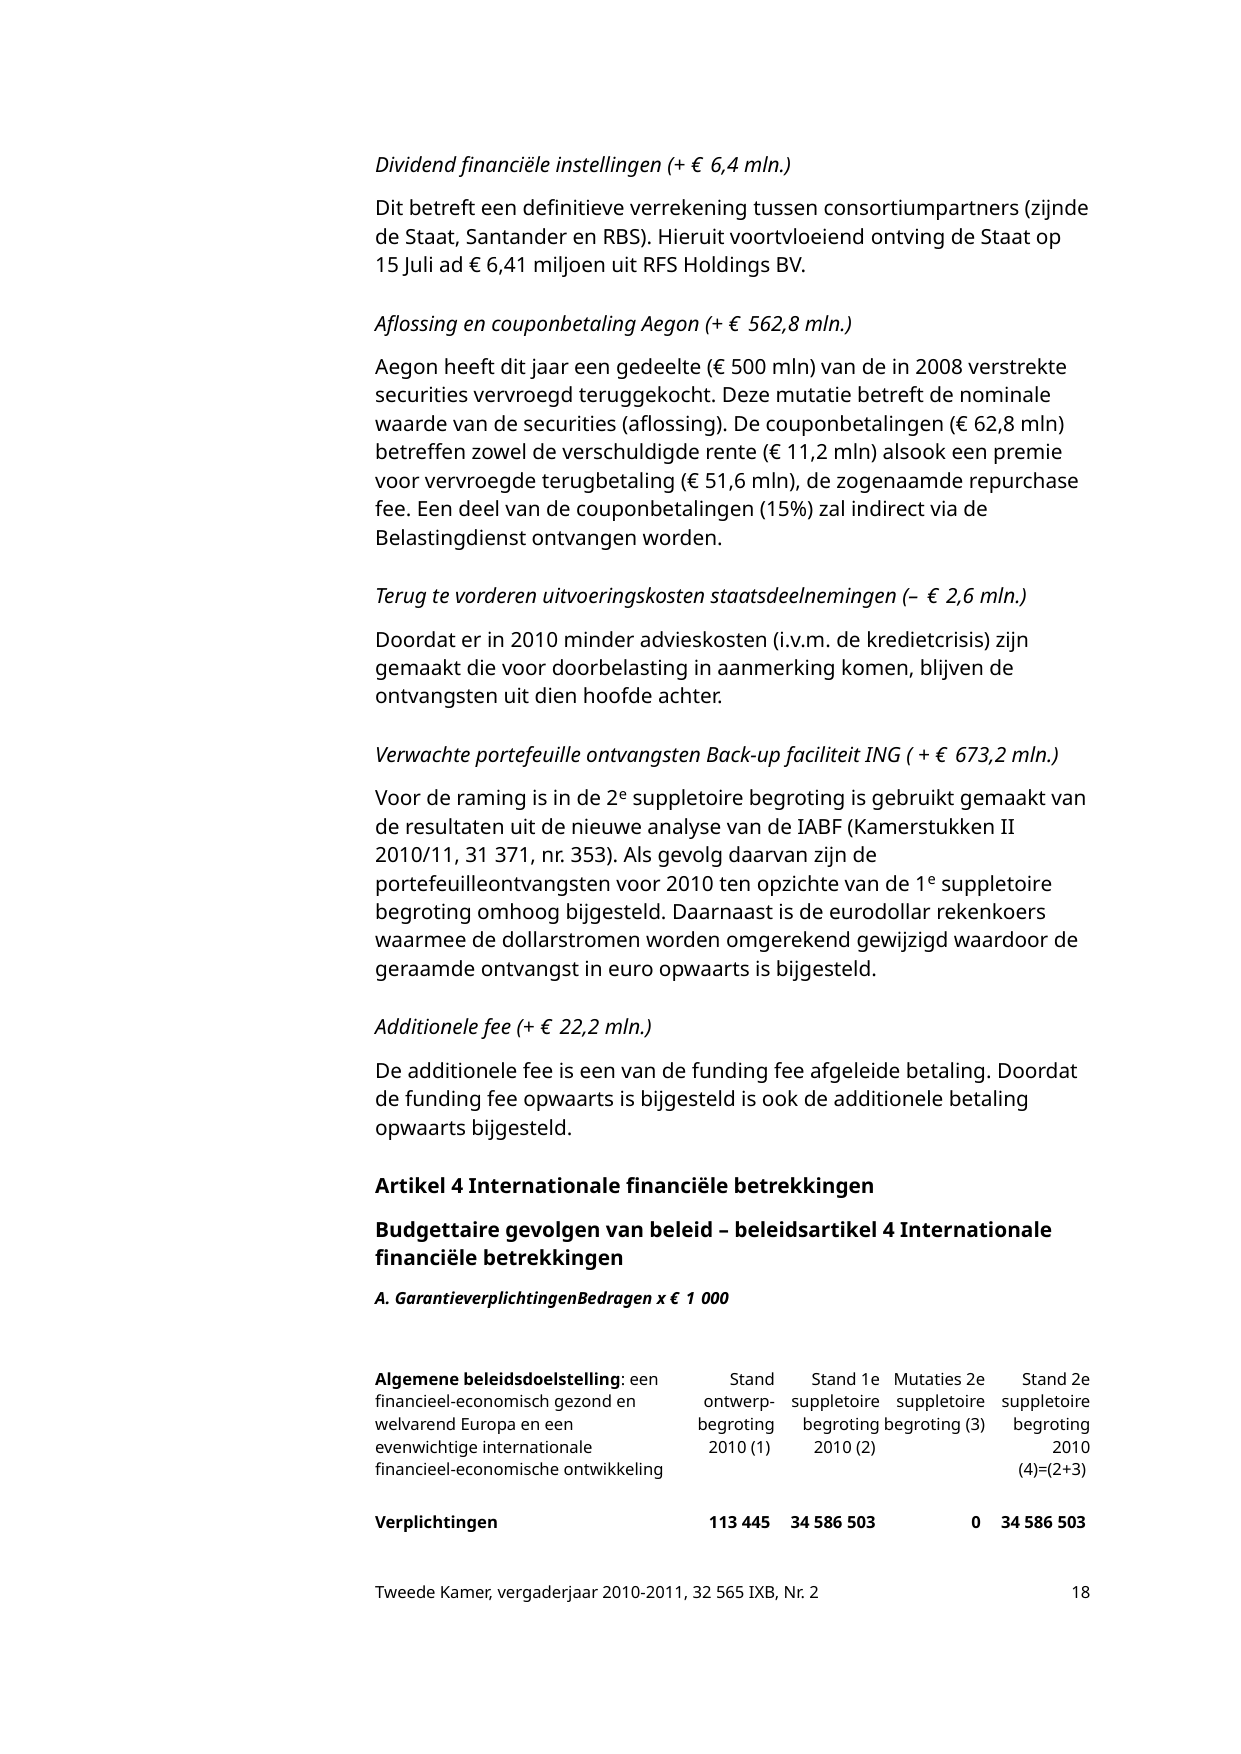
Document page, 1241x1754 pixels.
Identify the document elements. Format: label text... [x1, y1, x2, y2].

table_cell 34 586 503 [775, 1511, 880, 1563]
table_header Algemene beleidsdoelstelling: een financieel-economisch gezond en welvarend Europa en een evenwichtige internationale financieel-economische ontwikkeling [375, 1367, 669, 1511]
text Aegon heeft dit jaar een gedeelte (€ 500 mln) van de in 2008 verstrekte securities vervroegd teruggekocht. Deze mutatie betreft de nominale waarde van de securities (aflossing). De couponbetalingen (€ 62,8 mln) betreffen zowel de verschuldigde rente (€ 11,2 mln) alsook een premie voor vervroegde terugbetaling (€ 51,6 mln), de zogenaamde repurchase fee. Een deel van de couponbetalingen (15%) zal indirect via de Belastingdienst ontvangen worden. [375, 352, 1090, 551]
table_header Mutaties 2e suppletoire begroting (3) [880, 1367, 985, 1511]
text Budgettaire gevolgen van beleid – beleidsartikel 4 Internationale financiële betrekkingen [375, 1215, 1090, 1272]
table_header Stand 2e suppletoire begroting 2010 (4)=(2+3) [985, 1367, 1090, 1511]
text A. GarantieverplichtingenBedragen x € 1 000 [375, 1287, 1090, 1309]
text Aflossing en couponbetaling Aegon (+ € 562,8 mln.) [375, 309, 1090, 337]
text De additionele fee is een van de funding fee afgeleide betaling. Doordat de funding fee opwaarts is bijgesteld is ook de additionele betaling opwaarts bijgesteld. [375, 1056, 1090, 1141]
text Additionele fee (+ € 22,2 mln.) [375, 1012, 1090, 1041]
text Verwachte portefeuille ontvangsten Back-up faciliteit ING ( + € 673,2 mln.) [375, 740, 1090, 768]
table_header Stand 1e suppletoire begroting 2010 (2) [775, 1367, 880, 1511]
text Dit betreft een definitieve verrekening tussen consortiumpartners (zijnde de Staat, Santander en RBS). Hieruit voortvloeiend ontving de Staat op 15 Juli ad € 6,41 miljoen uit RFS Holdings BV. [375, 193, 1090, 279]
table_cell 34 586 503 [985, 1511, 1090, 1563]
text Doordat er in 2010 minder advieskosten (i.v.m. de kredietcrisis) zijn gemaakt die voor doorbelasting in aanmerking komen, blijven de ontvangsten uit dien hoofde achter. [375, 625, 1090, 710]
text Terug te vorderen uitvoeringskosten staatsdeelnemingen (– € 2,6 mln.) [375, 581, 1090, 610]
table_cell Verplichtingen [375, 1511, 669, 1563]
text Dividend financiële instellingen (+ € 6,4 mln.) [375, 150, 1090, 178]
table_cell 0 [880, 1511, 985, 1563]
text Artikel 4 Internationale financiële betrekkingen [375, 1171, 1090, 1200]
table_cell 113 445 [669, 1511, 774, 1563]
table_header Stand ontwerp- begroting 2010 (1) [669, 1367, 774, 1511]
text Voor de raming is in de 2e suppletoire begroting is gebruikt gemaakt van de resultaten uit de nieuwe analyse van de IABF (Kamerstukken II 2010/11, 31 371, nr. 353). Als gevolg daarvan zijn de portefeuilleontvangsten voor 2010 ten opzichte van de 1e suppletoire begroting omhoog bijgesteld. Daarnaast is de eurodollar rekenkoers waarmee de dollarstromen worden omgerekend gewijzigd waardoor de geraamde ontvangst in euro opwaarts is bijgesteld. [375, 783, 1090, 982]
